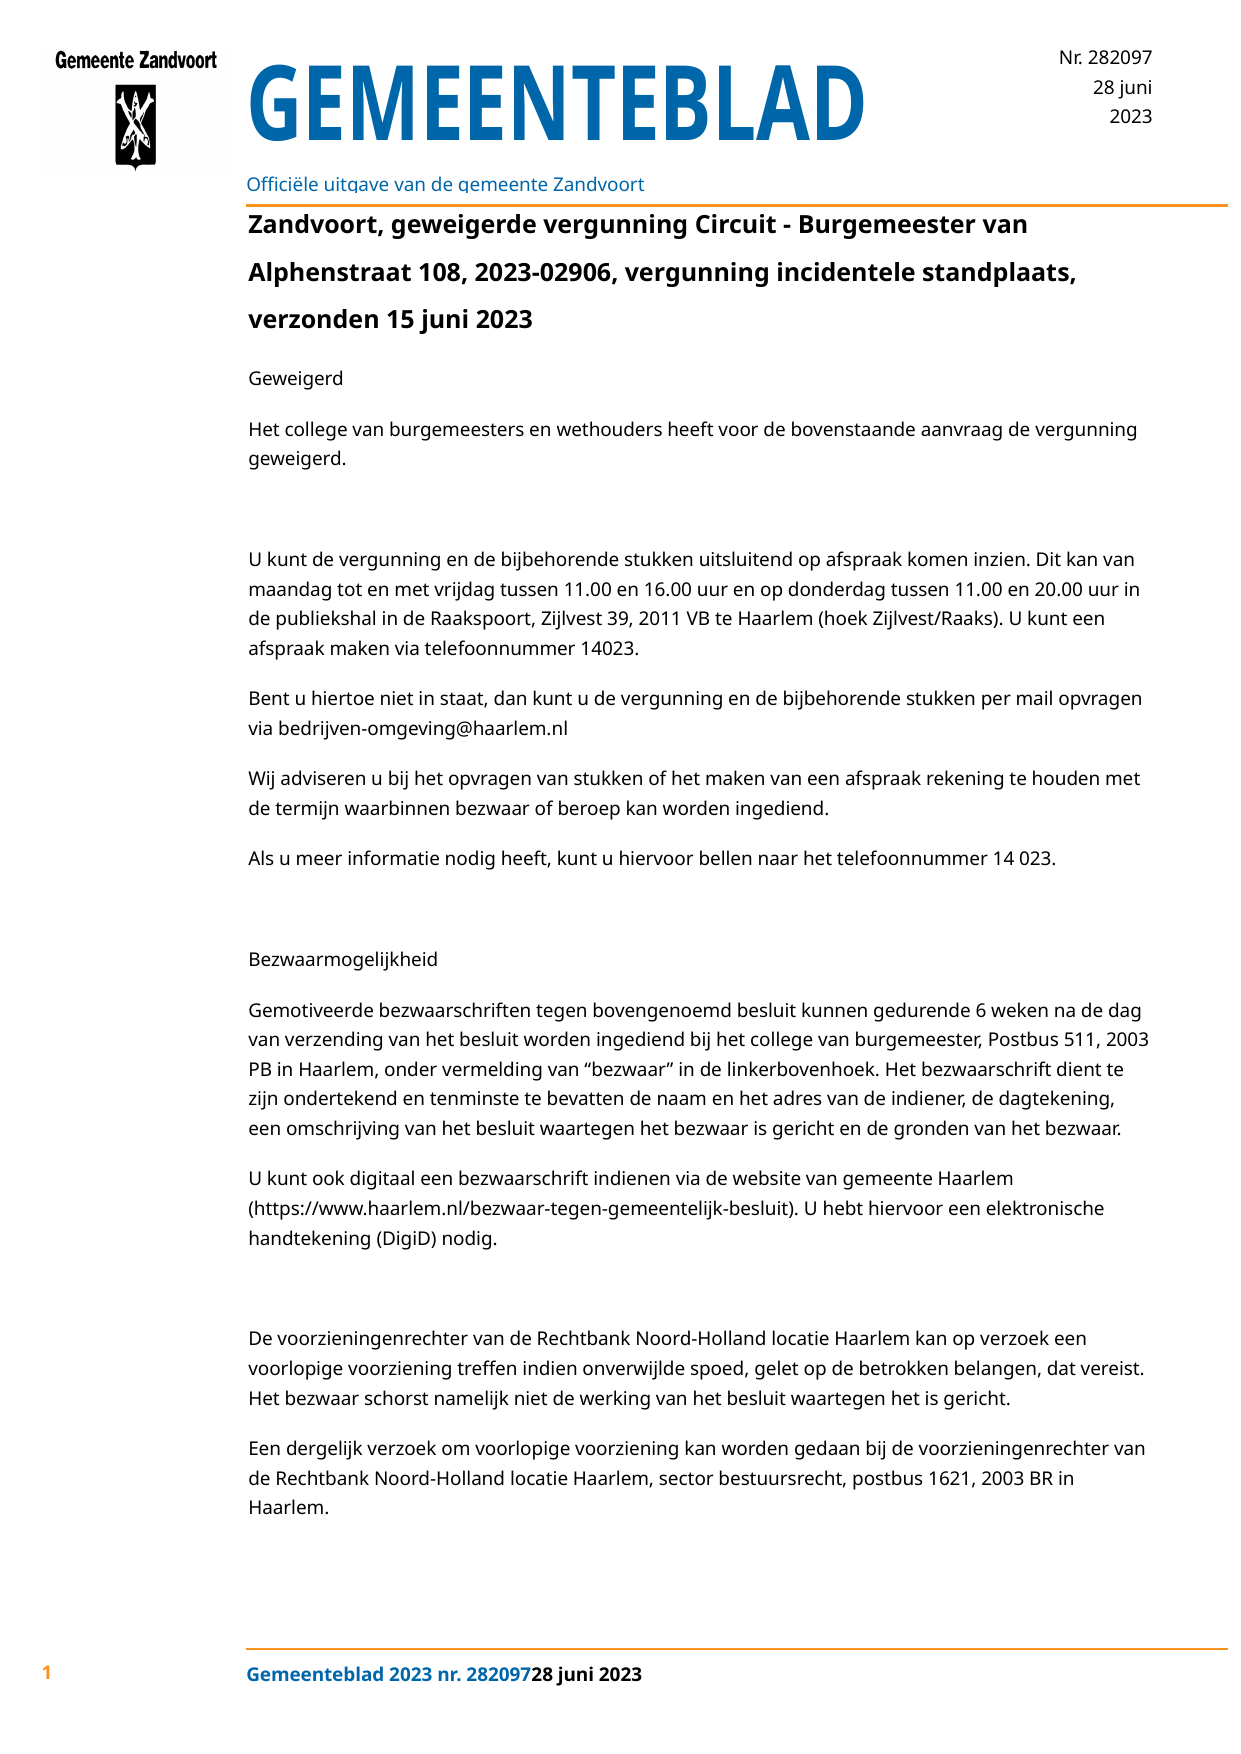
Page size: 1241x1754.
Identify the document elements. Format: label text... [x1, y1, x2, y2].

text Het college van burgemeesters en wethouders heeft voor de bovenstaande aanvraag de vergunning geweigerd. [248, 416, 1152, 471]
text Een dergelijk verzoek om voorlopige voorziening kan worden gedaan bij de voorzieningenrechter van de Rechtbank Noord-Holland locatie Haarlem, sector bestuursrecht, postbus 1621, 2003 BR in Haarlem. [248, 1435, 1152, 1520]
picture [41, 47, 231, 172]
text Geweigerd [248, 366, 1152, 391]
text U kunt de vergunning en de bijbehorende stukken uitsluitend op afspraak komen inzien. Dit kan van maandag tot en met vrijdag tussen 11.00 en 16.00 uur en op donderdag tussen 11.00 en 20.00 uur in de publiekshal in de Raakspoort, Zijlvest 39, 2011 VB te Haarlem (hoek Zijlvest/Raaks). U kunt een afspraak maken via telefoonnummer 14023. [248, 546, 1152, 661]
text U kunt ook digitaal een bezwaarschrift indienen via de website van gemeente Haarlem (https://www.haarlem.nl/bezwaar-tegen-gemeentelijk-besluit). U hebt hiervoor een elektronische handtekening (DigiD) nodig. [248, 1166, 1152, 1250]
text Bent u hiertoe niet in staat, dan kunt u de vergunning en de bijbehorende stukken per mail opvragen via bedrijven-omgeving@haarlem.nl [248, 686, 1152, 741]
text Zandvoort, geweigerde vergunning Circuit - Burgemeester van Alphenstraat 108, 2023-02906, vergunning incidentele standplaats, verzonden 15 juni 2023 [248, 207, 1152, 336]
text Wij adviseren u bij het opvragen van stukken of het maken van een afspraak rekening te houden met de termijn waarbinnen bezwaar of beroep kan worden ingediend. [248, 766, 1152, 821]
text Gemotiveerde bezwaarschriften tegen bovengenoemd besluit kunnen gedurende 6 weken na de dag van verzending van het besluit worden ingediend bij het college van burgemeester, Postbus 511, 2003 PB in Haarlem, onder vermelding van “bezwaar” in de linkerbovenhoek. Het bezwaarschrift dient te zijn ondertekend en tenminste te bevatten de naam en het adres van de indiener, de dagtekening, een omschrijving van het besluit waartegen het bezwaar is gericht en de gronden van het bezwaar. [248, 997, 1152, 1141]
text Bezwaarmogelijkheid [248, 946, 1152, 972]
text De voorzieningenrechter van de Rechtbank Noord-Holland locatie Haarlem kan op verzoek een voorlopige voorziening treffen indien onverwijlde spoed, gelet op de betrokken belangen, dat vereist. Het bezwaar schorst namelijk niet de werking van het besluit waartegen het is gericht. [248, 1326, 1152, 1410]
text Als u meer informatie nodig heeft, kunt u hiervoor bellen naar het telefoonnummer 14 023. [248, 846, 1152, 871]
